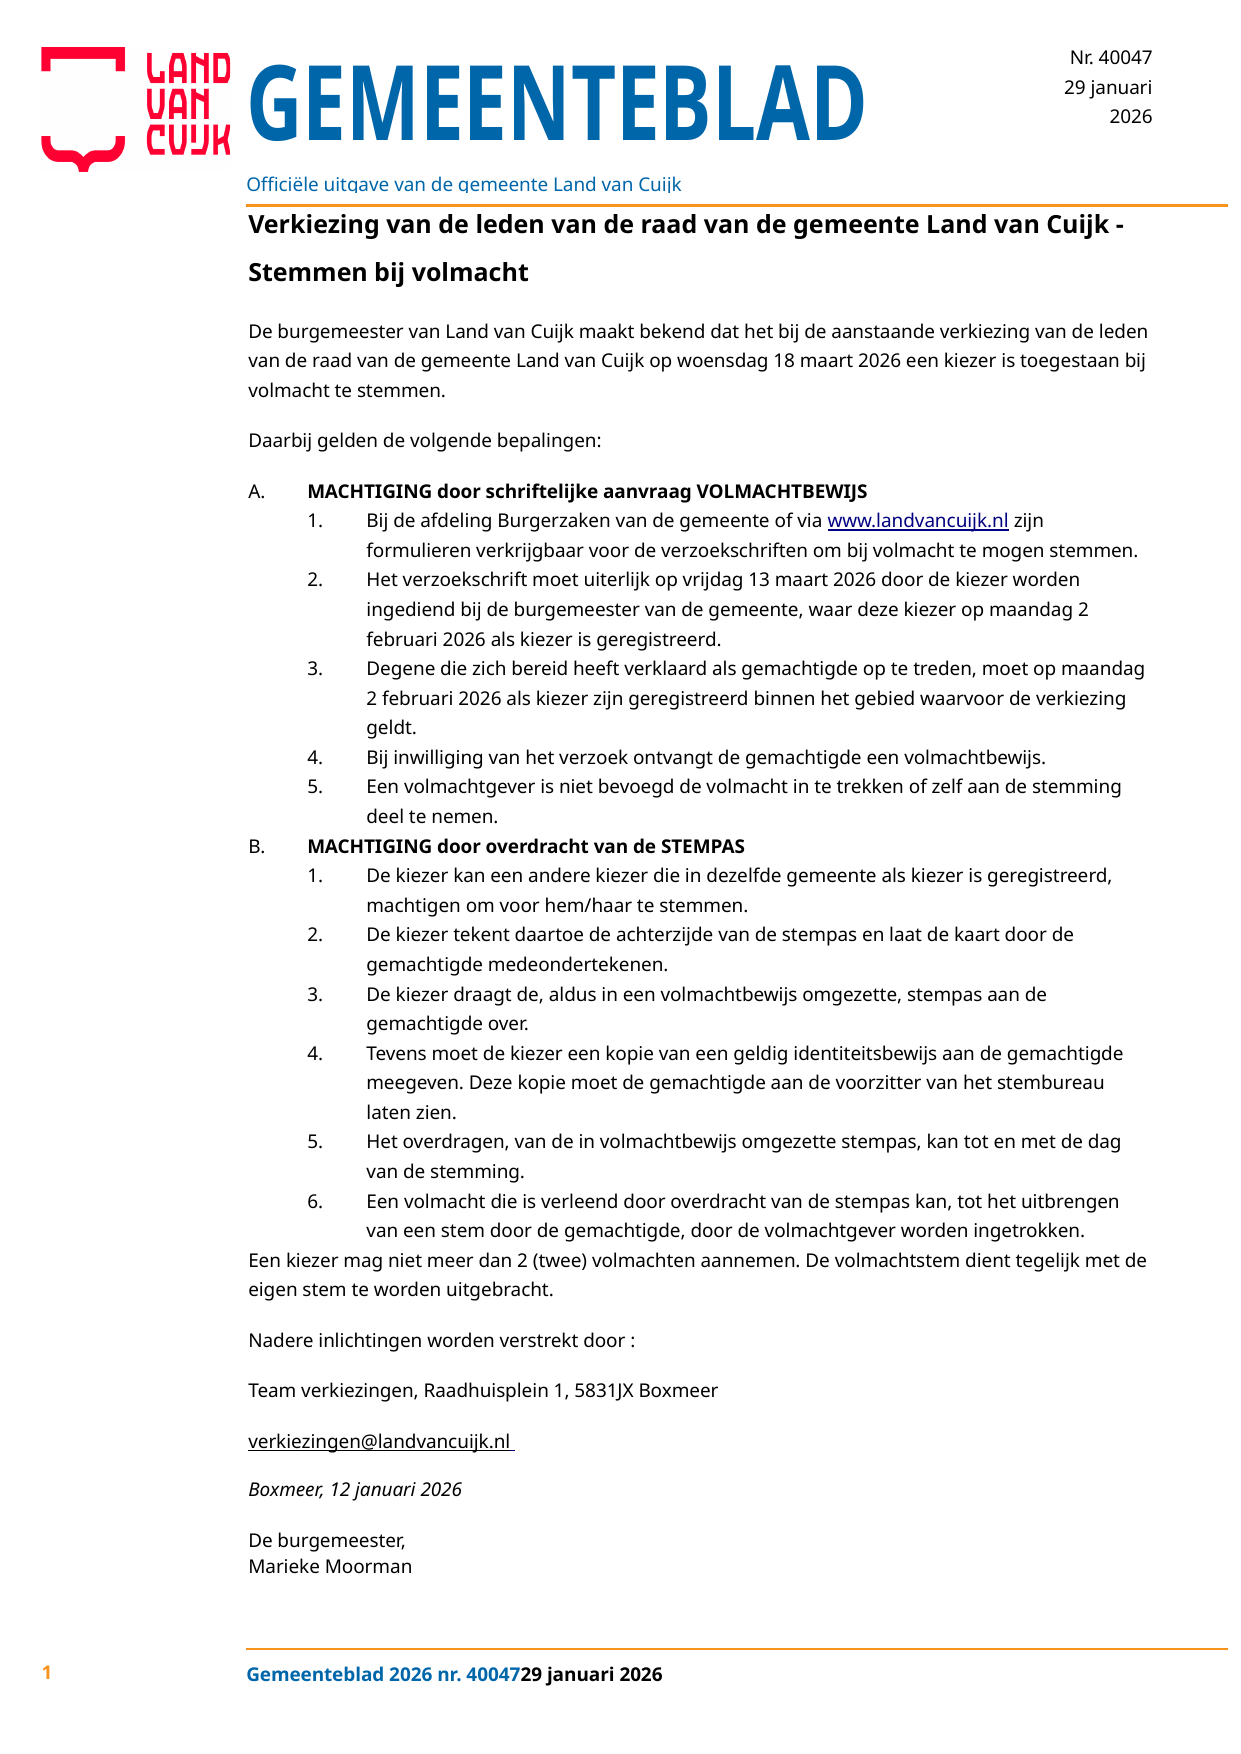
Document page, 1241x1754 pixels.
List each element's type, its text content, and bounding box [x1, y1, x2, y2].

text Boxmeer, 12 januari 2026 [248, 1476, 1152, 1501]
text Nadere inlichtingen worden verstrekt door : [248, 1327, 1152, 1353]
list MACHTIGING door overdracht van de STEMPAS [248, 833, 1152, 859]
list De kiezer tekent daartoe de achterzijde van de stempas en laat de kaart door de gemachtigde medeondertekenen. [307, 922, 1152, 977]
list De kiezer draagt de, aldus in een volmachtbewijs omgezette, stempas aan de gemachtigde over. [307, 981, 1152, 1036]
list De kiezer kan een andere kiezer die in dezelfde gemeente als kiezer is geregistreerd, machtigen om voor hem/haar te stemmen. [307, 862, 1152, 918]
picture [41, 47, 231, 172]
list Bij inwilliging van het verzoek ontvangt de gemachtigde een volmachtbewijs. [307, 744, 1152, 770]
text De burgemeester, [248, 1527, 1152, 1553]
text Daarbij gelden de volgende bepalingen: [248, 427, 1152, 453]
text De burgemeester van Land van Cuijk maakt bekend dat het bij de aanstaande verkiezing van de leden van de raad van de gemeente Land van Cuijk op woensdag 18 maart 2026 een kiezer is toegestaan bij volmacht te stemmen. [248, 318, 1152, 403]
list Het overdragen, van de in volmachtbewijs omgezette stempas, kan tot en met de dag van de stemming. [307, 1129, 1152, 1184]
text Marieke Moorman [248, 1553, 1152, 1579]
list Een volmachtgever is niet bevoegd de volmacht in te trekken of zelf aan de stemming deel te nemen. [307, 774, 1152, 829]
list Bij de afdeling Burgerzaken van de gemeente of via www.landvancuijk.nl zijn formulieren verkrijgbaar voor de verzoekschriften om bij volmacht te mogen stemmen. [307, 507, 1152, 563]
text Team verkiezingen, Raadhuisplein 1, 5831JX Boxmeer [248, 1377, 1152, 1403]
list Een volmacht die is verleend door overdracht van de stempas kan, tot het uitbrengen van een stem door de gemachtigde, door de volmachtgever worden ingetrokken. [307, 1188, 1152, 1243]
text Een kiezer mag niet meer dan 2 (twee) volmachten aannemen. De volmachtstem dient tegelijk met de eigen stem te worden uitgebracht. [248, 1247, 1152, 1302]
list Tevens moet de kiezer een kopie van een geldig identiteitsbewijs aan de gemachtigde meegeven. Deze kopie moet de gemachtigde aan de voorzitter van het stembureau laten zien. [307, 1040, 1152, 1125]
list Het verzoekschrift moet uiterlijk op vrijdag 13 maart 2026 door de kiezer worden ingediend bij de burgemeester van de gemeente, waar deze kiezer op maandag 2 februari 2026 als kiezer is geregistreerd. [307, 567, 1152, 652]
list Degene die zich bereid heeft verklaard als gemachtigde op te treden, moet op maandag 2 februari 2026 als kiezer zijn geregistreerd binnen het gebied waarvoor de verkiezing geldt. [307, 655, 1152, 740]
text Verkiezing van de leden van de raad van de gemeente Land van Cuijk - Stemmen bij volmacht [248, 207, 1152, 288]
list MACHTIGING door schriftelijke aanvraag VOLMACHTBEWIJS [248, 478, 1152, 504]
text verkiezingen@landvancuijk.nl [248, 1428, 1152, 1454]
